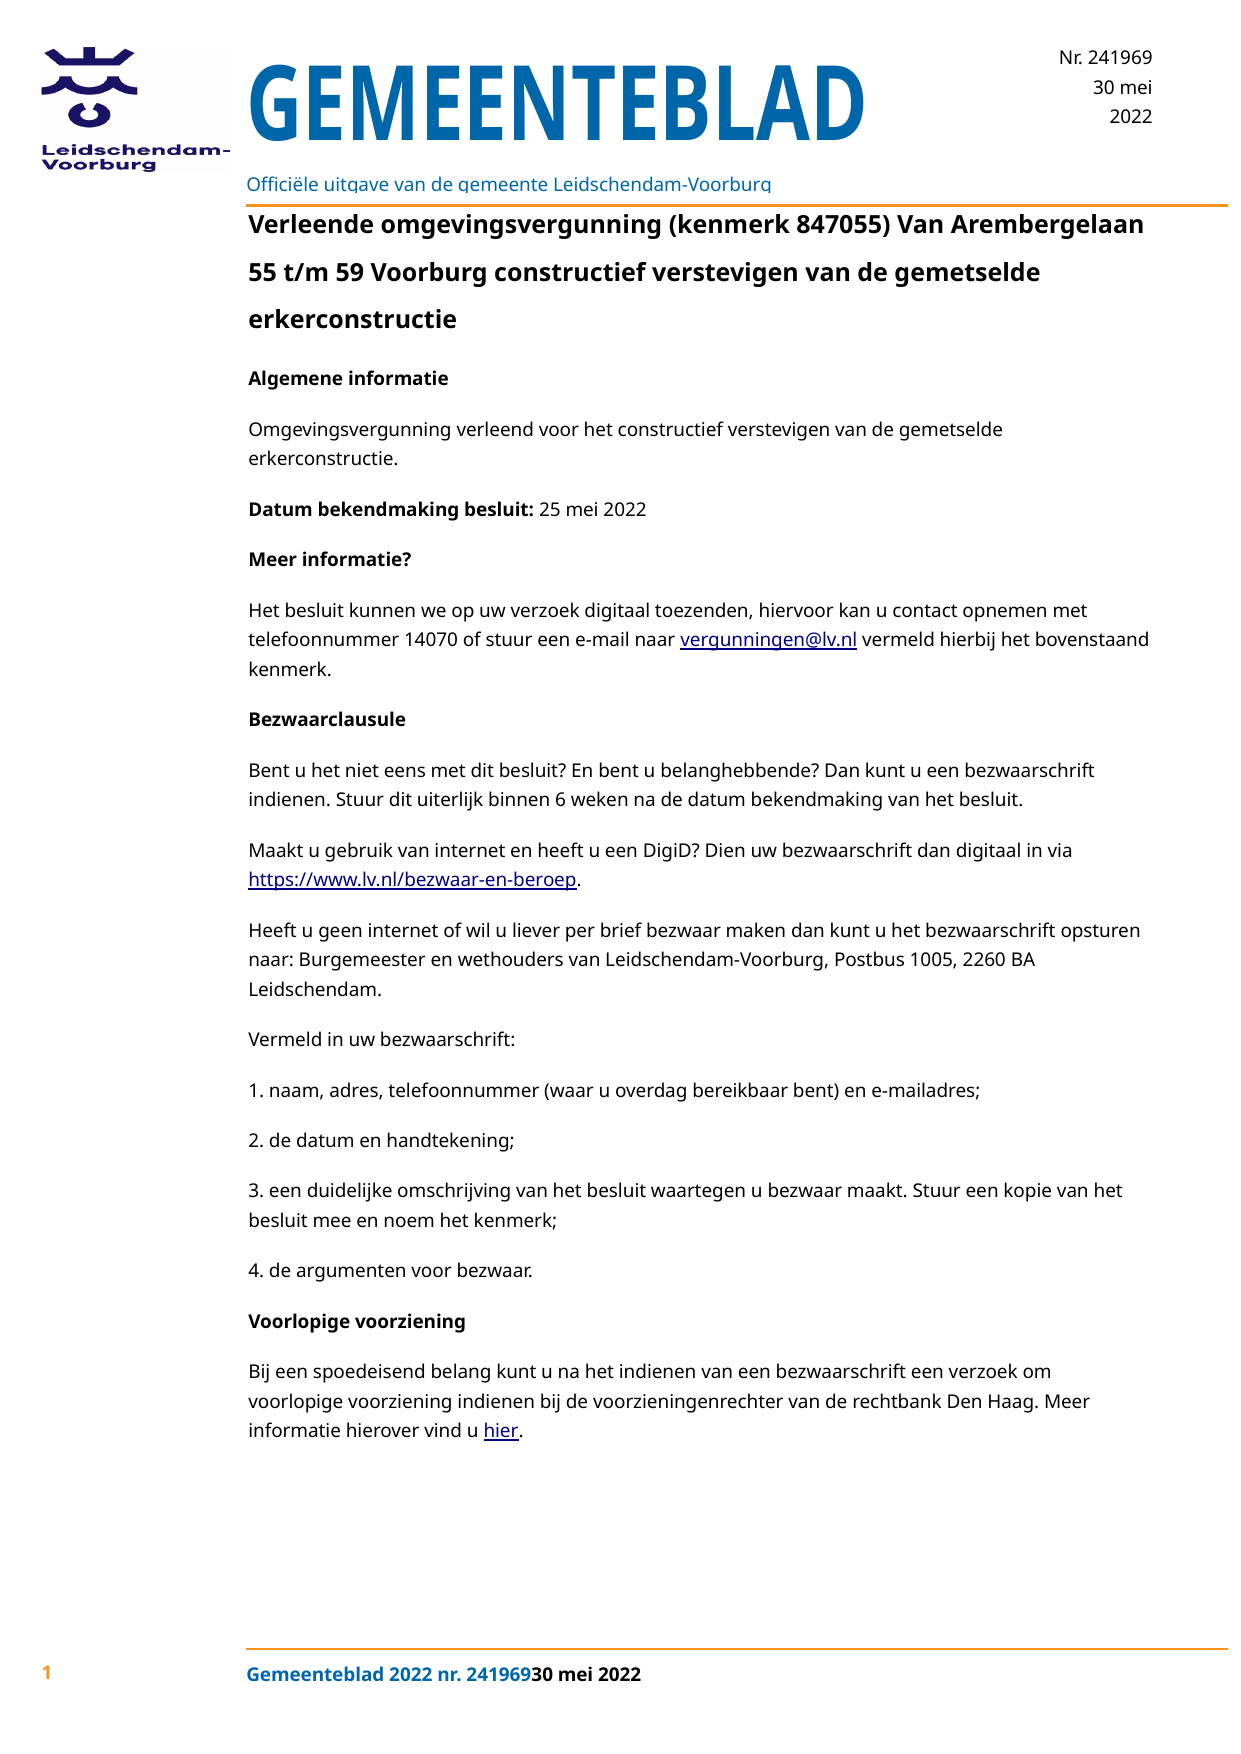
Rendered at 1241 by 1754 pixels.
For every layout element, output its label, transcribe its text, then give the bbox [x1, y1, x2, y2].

text Het besluit kunnen we op uw verzoek digitaal toezenden, hiervoor kan u contact opnemen met telefoonnummer 14070 of stuur een e-mail naar vergunningen@lv.nl vermeld hierbij het bovenstaand kenmerk. [248, 597, 1152, 682]
picture [41, 47, 231, 172]
text 4. de argumenten voor bezwaar. [248, 1258, 1152, 1283]
text Bent u het niet eens met dit besluit? En bent u belanghebbende? Dan kunt u een bezwaarschrift indienen. Stuur dit uiterlijk binnen 6 weken na de datum bekendmaking van het besluit. [248, 757, 1152, 812]
text Vermeld in uw bezwaarschrift: [248, 1026, 1152, 1052]
text Heeft u geen internet of wil u liever per brief bezwaar maken dan kunt u het bezwaarschrift opsturen naar: Burgemeester en wethouders van Leidschendam-Voorburg, Postbus 1005, 2260 BA Leidschendam. [248, 917, 1152, 1002]
text 2. de datum en handtekening; [248, 1127, 1152, 1153]
text Bij een spoedeisend belang kunt u na het indienen van een bezwaarschrift een verzoek om voorlopige voorziening indienen bij de voorzieningenrechter van de rechtbank Den Haag. Meer informatie hierover vind u hier. [248, 1358, 1152, 1443]
text Voorlopige voorziening [248, 1308, 1152, 1334]
text Omgevingsvergunning verleend voor het constructief verstevigen van de gemetselde erkerconstructie. [248, 416, 1152, 471]
text Meer informatie? [248, 546, 1152, 572]
text 3. een duidelijke omschrijving van het besluit waartegen u bezwaar maakt. Stuur een kopie van het besluit mee en noem het kenmerk; [248, 1178, 1152, 1233]
text Datum bekendmaking besluit: 25 mei 2022 [248, 496, 1152, 522]
text Verleende omgevingsvergunning (kenmerk 847055) Van Arembergelaan 55 t/m 59 Voorburg constructief verstevigen van de gemetselde erkerconstructie [248, 207, 1152, 336]
text Maakt u gebruik van internet en heeft u een DigiD? Dien uw bezwaarschrift dan digitaal in via https://www.lv.nl/bezwaar-en-beroep. [248, 837, 1152, 892]
text 1. naam, adres, telefoonnummer (waar u overdag bereikbaar bent) en e-mailadres; [248, 1077, 1152, 1102]
text Algemene informatie [248, 366, 1152, 391]
text Bezwaarclausule [248, 706, 1152, 732]
